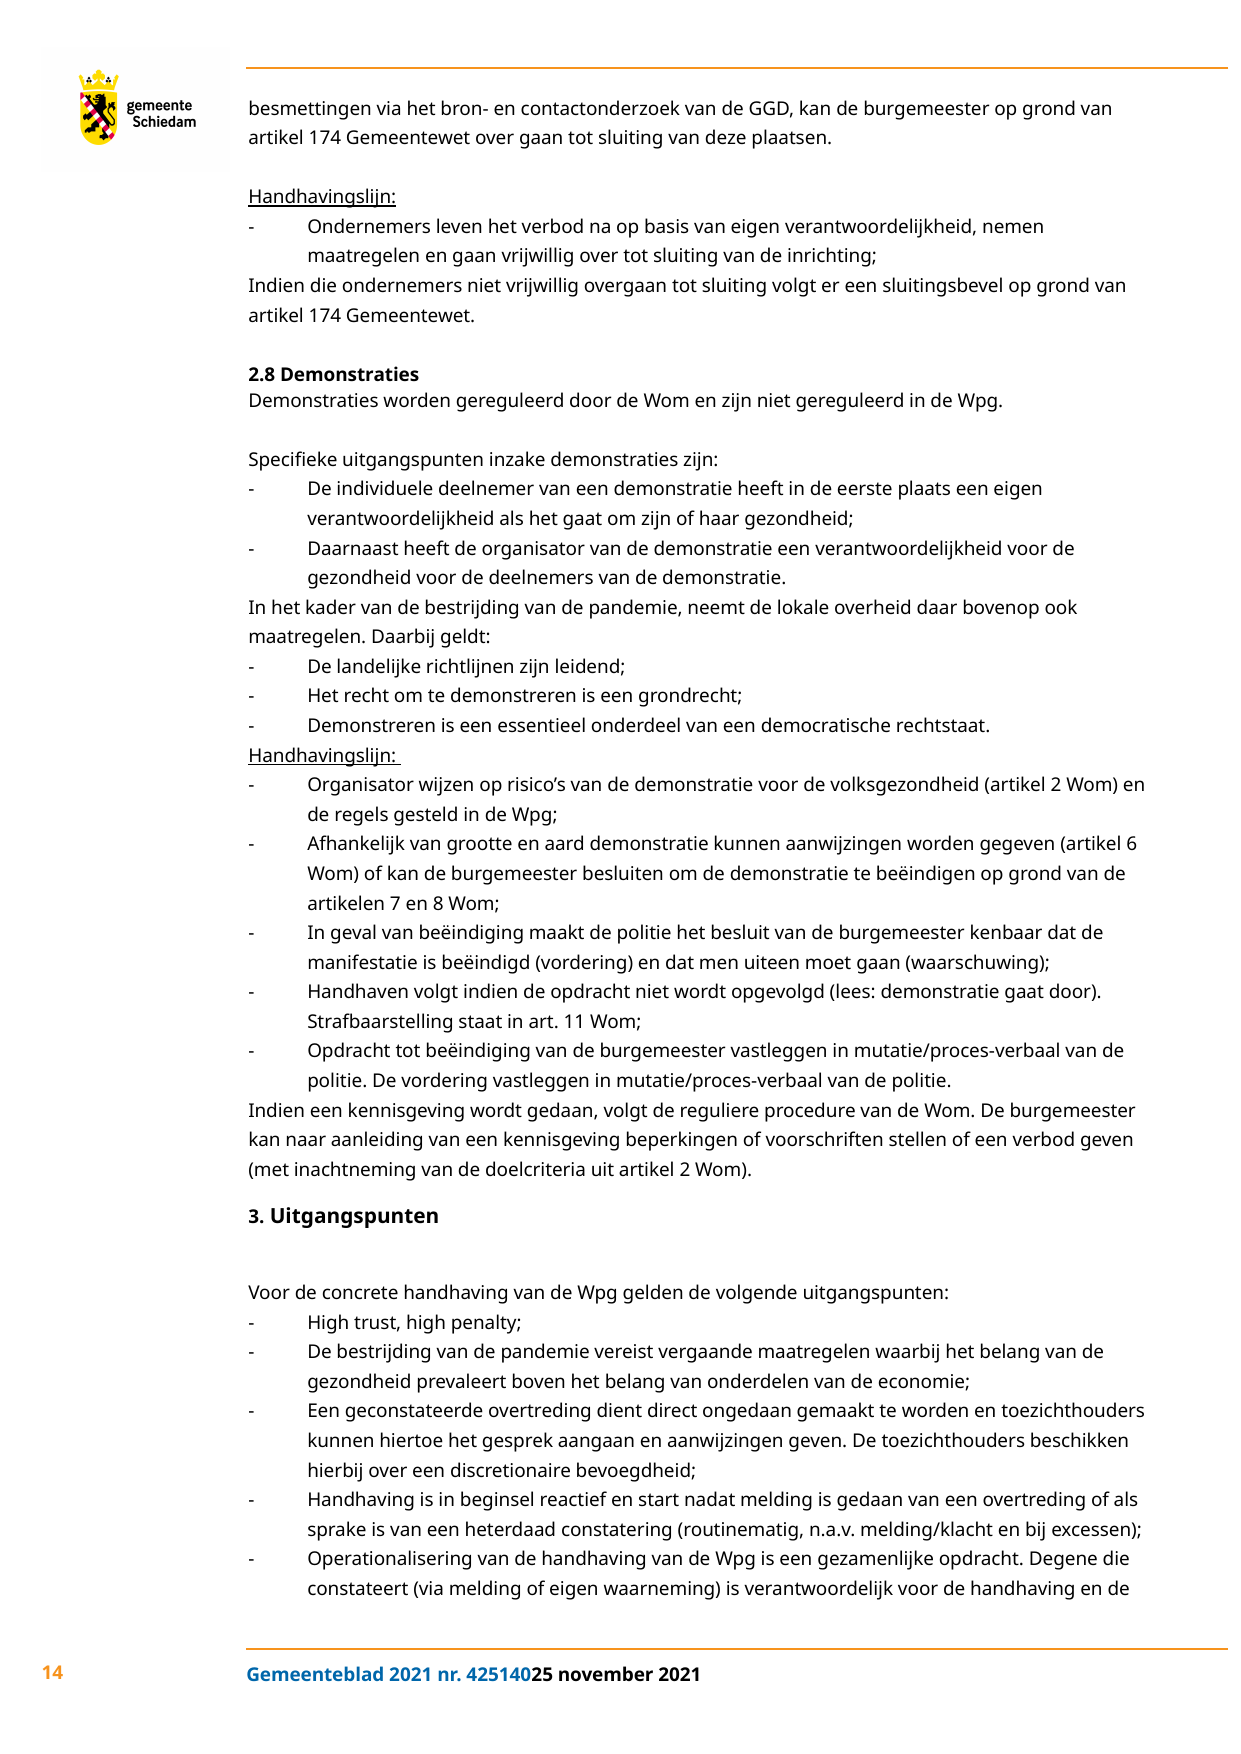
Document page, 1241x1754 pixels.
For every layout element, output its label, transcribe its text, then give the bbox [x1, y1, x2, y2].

text Handhavingslijn: [248, 742, 1152, 767]
list High trust, high penalty; [248, 1309, 1152, 1334]
list Ondernemers leven het verbod na op basis van eigen verantwoordelijkheid, nemen maatregelen en gaan vrijwillig over tot sluiting van de inrichting; [248, 213, 1152, 268]
text Indien een kennisgeving wordt gedaan, volgt de reguliere procedure van de Wom. De burgemeester kan naar aanleiding van een kennisgeving beperkingen of voorschriften stellen of een verbod geven (met inachtneming van de doelcriteria uit artikel 2 Wom). [248, 1097, 1152, 1182]
text Voor de concrete handhaving van de Wpg gelden de volgende uitgangspunten: [248, 1279, 1152, 1305]
text In het kader van de bestrijding van de pandemie, neemt de lokale overheid daar bovenop ook maatregelen. Daarbij geldt: [248, 594, 1152, 649]
list Organisator wijzen op risico’s van de demonstratie voor de volksgezondheid (artikel 2 Wom) en de regels gesteld in de Wpg; [248, 771, 1152, 827]
text Demonstraties worden gereguleerd door de Wom en zijn niet gereguleerd in de Wpg. [248, 387, 1152, 412]
list Het recht om te demonstreren is een grondrecht; [248, 683, 1152, 708]
list Handhaven volgt indien de opdracht niet wordt opgevolgd (lees: demonstratie gaat door). Strafbaarstelling staat in art. 11 Wom; [248, 978, 1152, 1034]
text besmettingen via het bron- en contactonderzoek van de GGD, kan de burgemeester op grond van artikel 174 Gemeentewet over gaan tot sluiting van deze plaatsen. [248, 95, 1152, 150]
list Demonstreren is een essentieel onderdeel van een democratische rechtstaat. [248, 712, 1152, 738]
list Opdracht tot beëindiging van de burgemeester vastleggen in mutatie/proces-verbaal van de politie. De vordering vastleggen in mutatie/proces-verbaal van de politie. [248, 1038, 1152, 1093]
list Een geconstateerde overtreding dient direct ongedaan gemaakt te worden en toezichthouders kunnen hiertoe het gesprek aangaan en aanwijzingen geven. De toezichthouders beschikken hierbij over een discretionaire bevoegdheid; [248, 1398, 1152, 1482]
text 3. Uitgangspunten [248, 1202, 1152, 1230]
picture [41, 47, 231, 172]
list De individuele deelnemer van een demonstratie heeft in de eerste plaats een eigen verantwoordelijkheid als het gaat om zijn of haar gezondheid; [248, 476, 1152, 531]
text 2.8 Demonstraties [248, 361, 1152, 387]
list De landelijke richtlijnen zijn leidend; [248, 653, 1152, 679]
list Handhaving is in beginsel reactief en start nadat melding is gedaan van een overtreding of als sprake is van een heterdaad constatering (routinematig, n.a.v. melding/klacht en bij excessen); [248, 1486, 1152, 1542]
list Afhankelijk van grootte en aard demonstratie kunnen aanwijzingen worden gegeven (artikel 6 Wom) of kan de burgemeester besluiten om de demonstratie te beëindigen op grond van de artikelen 7 en 8 Wom; [248, 831, 1152, 915]
list De bestrijding van de pandemie vereist vergaande maatregelen waarbij het belang van de gezondheid prevaleert boven het belang van onderdelen van de economie; [248, 1338, 1152, 1394]
list Operationalisering van de handhaving van de Wpg is een gezamenlijke opdracht. Degene die constateert (via melding of eigen waarneming) is verantwoordelijk voor de handhaving en de [248, 1546, 1152, 1601]
list Daarnaast heeft de organisator van de demonstratie een verantwoordelijkheid voor de gezondheid voor de deelnemers van de demonstratie. [248, 535, 1152, 590]
text Specifieke uitgangspunten inzake demonstraties zijn: [248, 446, 1152, 472]
text Indien die ondernemers niet vrijwillig overgaan tot sluiting volgt er een sluitingsbevel op grond van artikel 174 Gemeentewet. [248, 272, 1152, 328]
text Handhavingslijn: [248, 183, 1152, 209]
list In geval van beëindiging maakt de politie het besluit van de burgemeester kenbaar dat de manifestatie is beëindigd (vordering) en dat men uiteen moet gaan (waarschuwing); [248, 919, 1152, 974]
